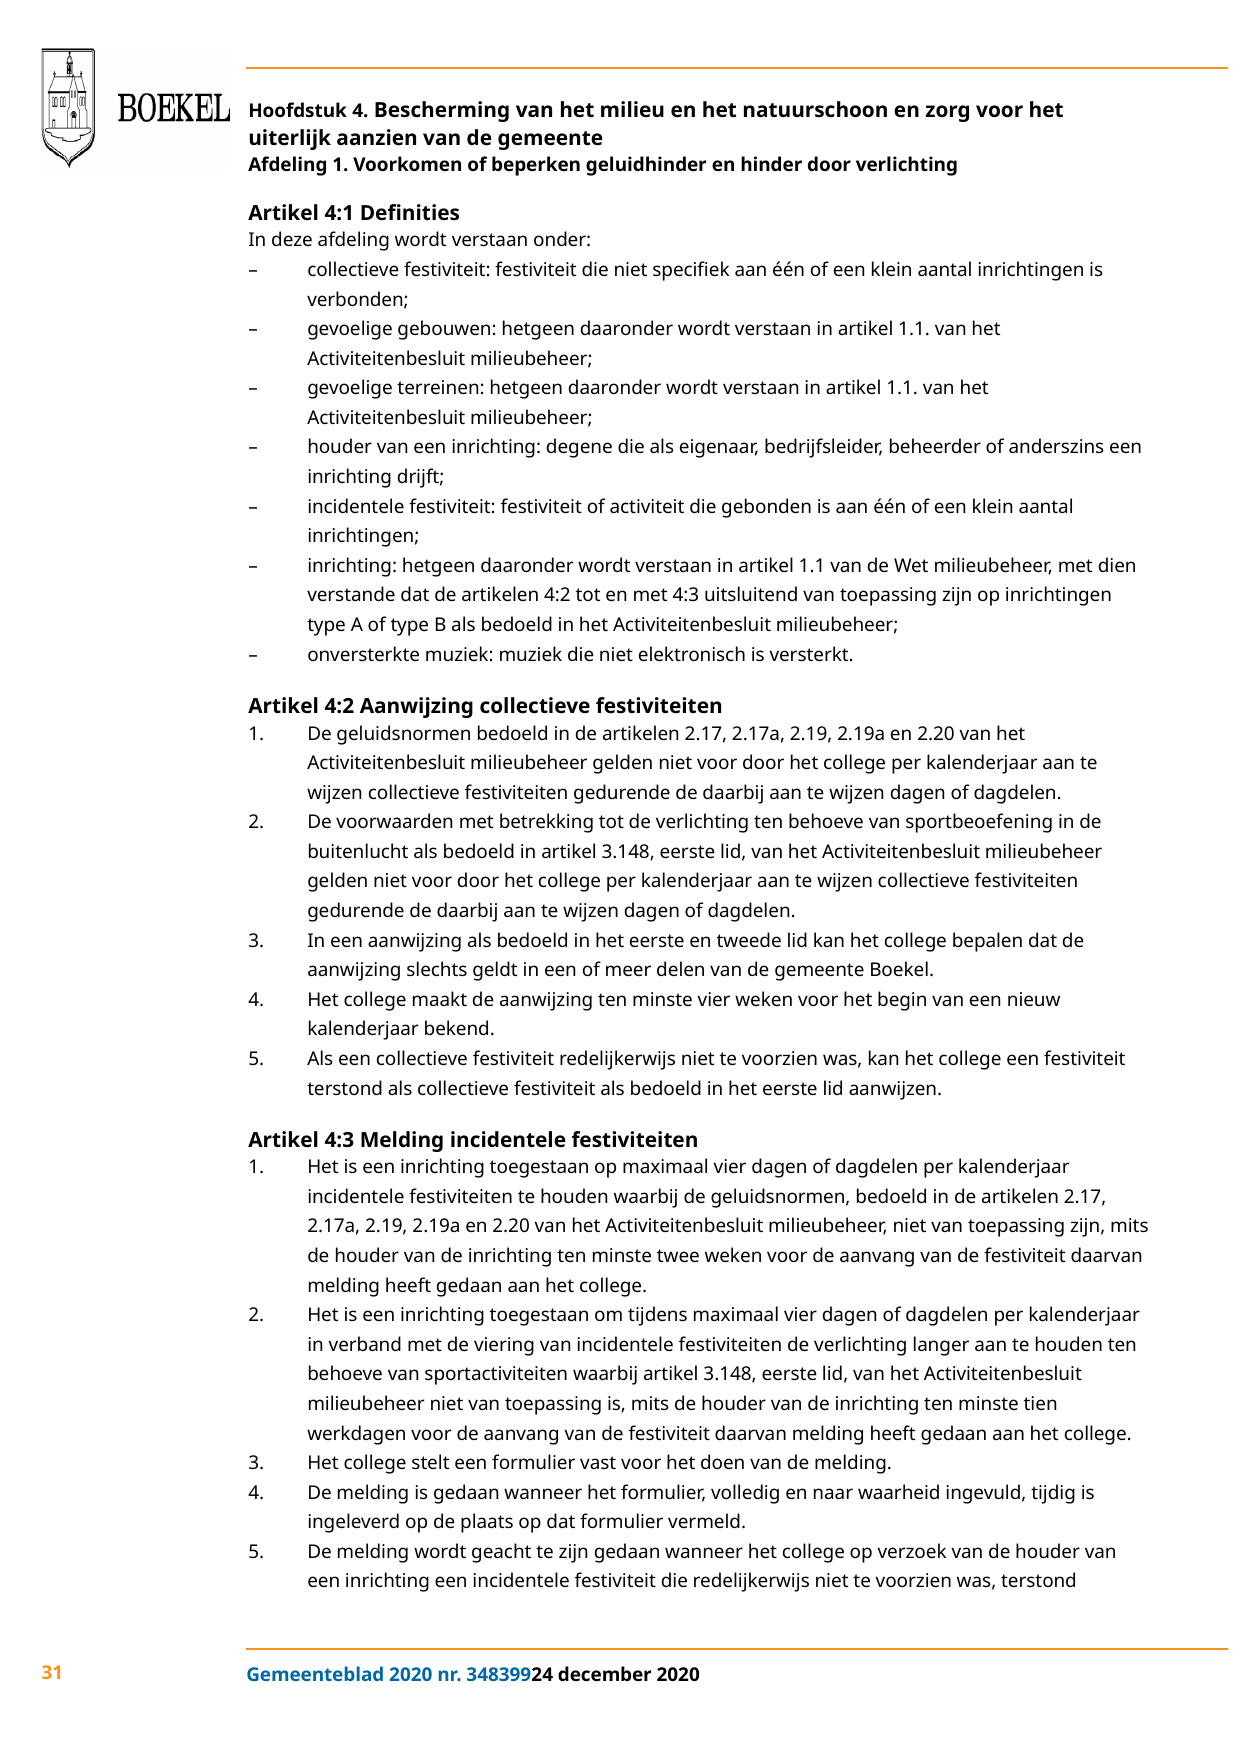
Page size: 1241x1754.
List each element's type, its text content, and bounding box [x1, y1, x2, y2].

list onversterkte muziek: muziek die niet elektronisch is versterkt. [248, 641, 1152, 667]
list De geluidsnormen bedoeld in de artikelen 2.17, 2.17a, 2.19, 2.19a en 2.20 van het Activiteitenbesluit milieubeheer gelden niet voor door het college per kalenderjaar aan te wijzen collectieve festiviteiten gedurende de daarbij aan te wijzen dagen of dagdelen. [248, 720, 1152, 804]
list Als een collectieve festiviteit redelijkerwijs niet te voorzien was, kan het college een festiviteit terstond als collectieve festiviteit als bedoeld in het eerste lid aanwijzen. [248, 1045, 1152, 1100]
text Afdeling 1. Voorkomen of beperken geluidhinder en hinder door verlichting [248, 152, 1152, 177]
list De voorwaarden met betrekking tot de verlichting ten behoeve van sportbeoefening in de buitenlucht als bedoeld in artikel 3.148, eerste lid, van het Activiteitenbesluit milieubeheer gelden niet voor door het college per kalenderjaar aan te wijzen collectieve festiviteiten gedurende de daarbij aan te wijzen dagen of dagdelen. [248, 808, 1152, 923]
text Hoofdstuk 4. Bescherming van het milieu en het natuurschoon en zorg voor het uiterlijk aanzien van de gemeente [248, 95, 1152, 152]
list In een aanwijzing als bedoeld in het eerste en tweede lid kan het college bepalen dat de aanwijzing slechts geldt in een of meer delen van de gemeente Boekel. [248, 927, 1152, 982]
list Het is een inrichting toegestaan op maximaal vier dagen of dagdelen per kalenderjaar incidentele festiviteiten te houden waarbij de geluidsnormen, bedoeld in de artikelen 2.17, 2.17a, 2.19, 2.19a en 2.20 van het Activiteitenbesluit milieubeheer, niet van toepassing zijn, mits de houder van de inrichting ten minste twee weken voor de aanvang van de festiviteit daarvan melding heeft gedaan aan het college. [248, 1153, 1152, 1298]
picture [41, 47, 231, 172]
list Het is een inrichting toegestaan om tijdens maximaal vier dagen of dagdelen per kalenderjaar in verband met de viering van incidentele festiviteiten de verlichting langer aan te houden ten behoeve van sportactiviteiten waarbij artikel 3.148, eerste lid, van het Activiteitenbesluit milieubeheer niet van toepassing is, mits de houder van de inrichting ten minste tien werkdagen voor de aanvang van de festiviteit daarvan melding heeft gedaan aan het college. [248, 1301, 1152, 1446]
text Artikel 4:3 Melding incidentele festiviteiten [248, 1125, 1152, 1153]
list collectieve festiviteit: festiviteit die niet specifiek aan één of een klein aantal inrichtingen is verbonden; [248, 256, 1152, 312]
text Artikel 4:1 Definities [248, 198, 1152, 227]
list De melding is gedaan wanneer het formulier, volledig en naar waarheid ingevuld, tijdig is ingeleverd op de plaats op dat formulier vermeld. [248, 1479, 1152, 1534]
list gevoelige gebouwen: hetgeen daaronder wordt verstaan in artikel 1.1. van het Activiteitenbesluit milieubeheer; [248, 315, 1152, 371]
text In deze afdeling wordt verstaan onder: [248, 227, 1152, 252]
list houder van een inrichting: degene die als eigenaar, bedrijfsleider, beheerder of anderszins een inrichting drijft; [248, 434, 1152, 489]
list incidentele festiviteit: festiviteit of activiteit die gebonden is aan één of een klein aantal inrichtingen; [248, 493, 1152, 548]
list gevoelige terreinen: hetgeen daaronder wordt verstaan in artikel 1.1. van het Activiteitenbesluit milieubeheer; [248, 374, 1152, 430]
list De melding wordt geacht te zijn gedaan wanneer het college op verzoek van de houder van een inrichting een incidentele festiviteit die redelijkerwijs niet te voorzien was, terstond [248, 1538, 1152, 1593]
list inrichting: hetgeen daaronder wordt verstaan in artikel 1.1 van de Wet milieubeheer, met dien verstande dat de artikelen 4:2 tot en met 4:3 uitsluitend van toepassing zijn op inrichtingen type A of type B als bedoeld in het Activiteitenbesluit milieubeheer; [248, 552, 1152, 637]
list Het college maakt de aanwijzing ten minste vier weken voor het begin van een nieuw kalenderjaar bekend. [248, 986, 1152, 1041]
text Artikel 4:2 Aanwijzing collectieve festiviteiten [248, 691, 1152, 720]
list Het college stelt een formulier vast voor het doen van de melding. [248, 1449, 1152, 1475]
